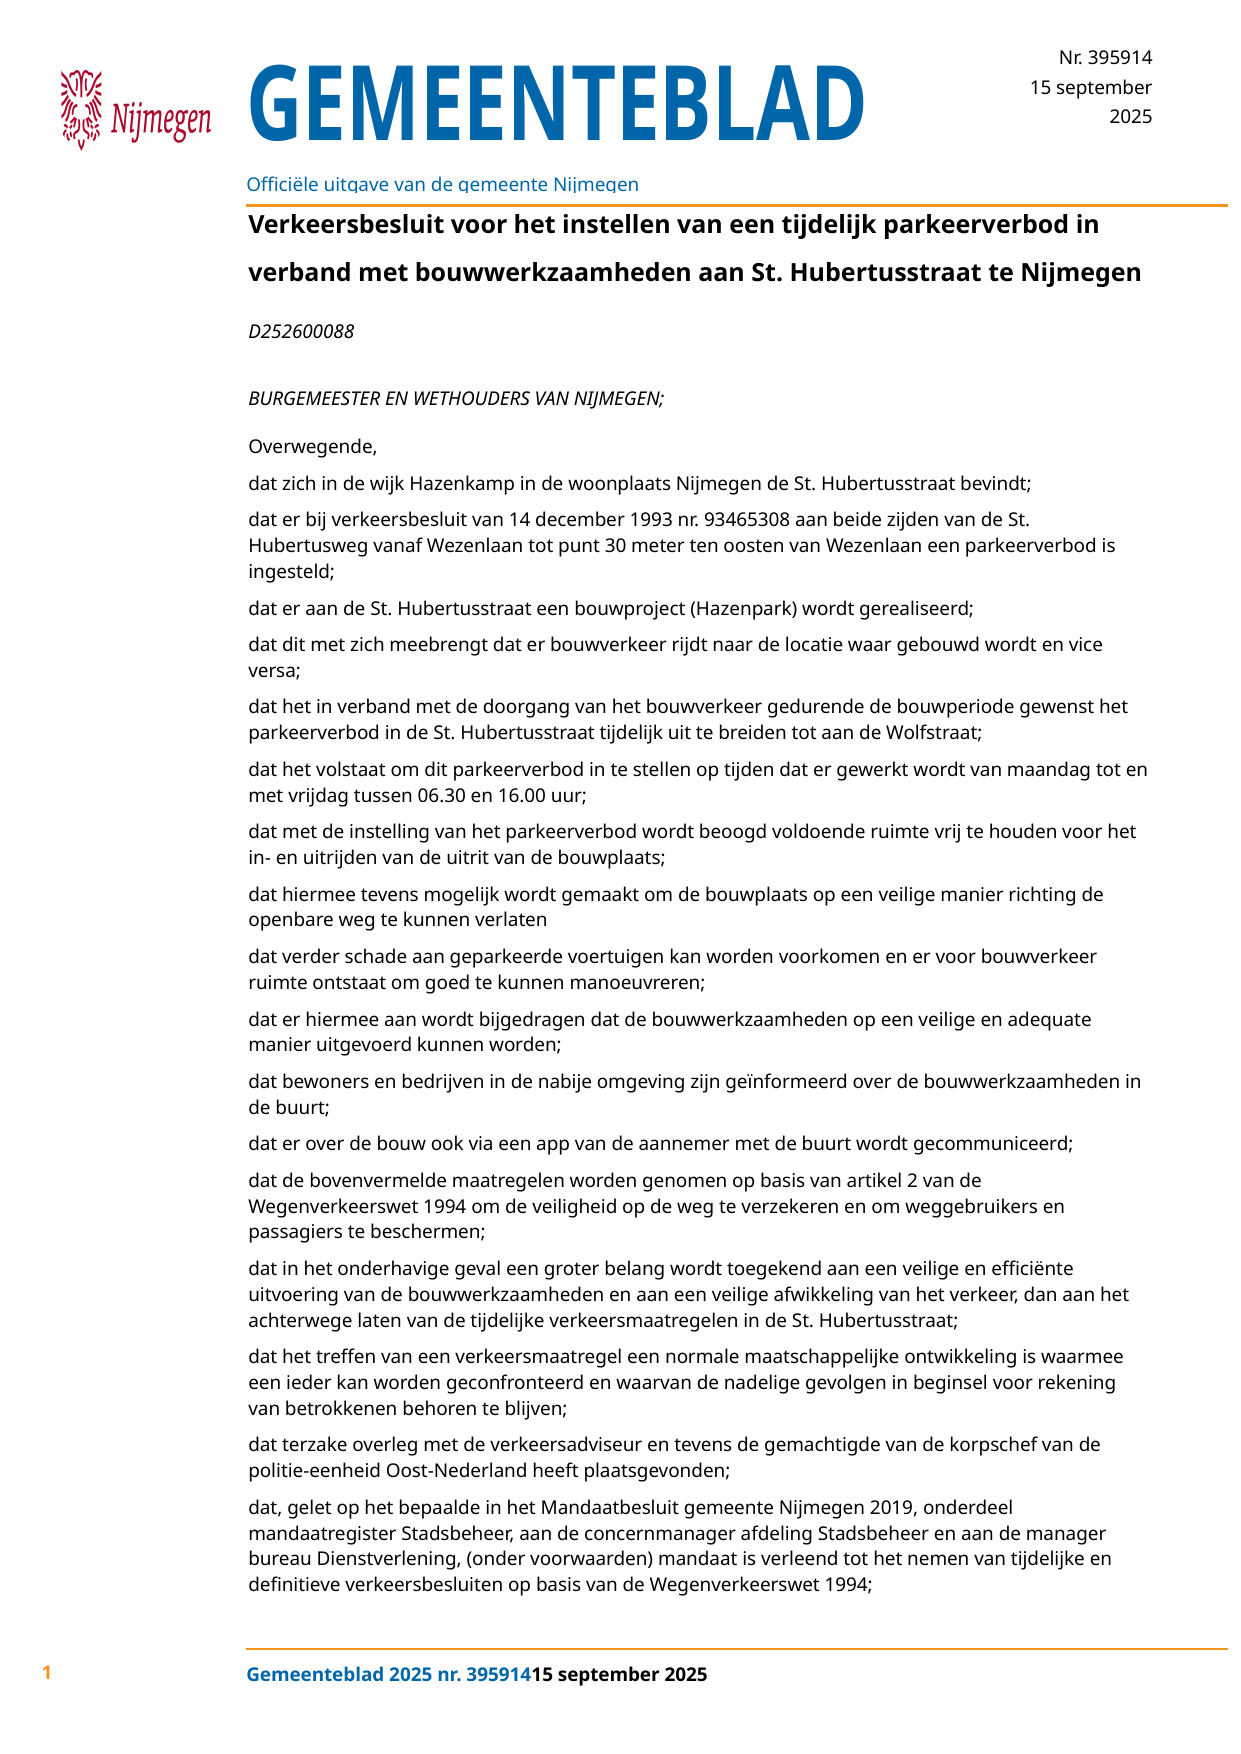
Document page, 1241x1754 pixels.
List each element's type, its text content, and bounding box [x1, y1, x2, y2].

text dat er bij verkeersbesluit van 14 december 1993 nr. 93465308 aan beide zijden van de St. Hubertusweg vanaf Wezenlaan tot punt 30 meter ten oosten van Wezenlaan een parkeerverbod is ingesteld; [248, 507, 1152, 584]
text Overwegende, [248, 433, 1152, 459]
text dat het treffen van een verkeersmaatregel een normale maatschappelijke ontwikkeling is waarmee een ieder kan worden geconfronteerd en waarvan de nadelige gevolgen in beginsel voor rekening van betrokkenen behoren te blijven; [248, 1343, 1152, 1421]
text dat terzake overleg met de verkeersadviseur en tevens de gemachtigde van de korpschef van de politie-eenheid Oost-Nederland heeft plaatsgevonden; [248, 1432, 1152, 1483]
text dat verder schade aan geparkeerde voertuigen kan worden voorkomen en er voor bouwverkeer ruimte ontstaat om goed te kunnen manoeuvreren; [248, 943, 1152, 995]
text dat de bovenvermelde maatregelen worden genomen op basis van artikel 2 van de Wegenverkeerswet 1994 om de veiligheid op de weg te verzekeren en om weggebruikers en passagiers te beschermen; [248, 1167, 1152, 1244]
text dat hiermee tevens mogelijk wordt gemaakt om de bouwplaats op een veilige manier richting de openbare weg te kunnen verlaten [248, 881, 1152, 932]
text dat in het onderhavige geval een groter belang wordt toegekend aan een veilige en efficiënte uitvoering van de bouwwerkzaamheden en aan een veilige afwikkeling van het verkeer, dan aan het achterwege laten van de tijdelijke verkeersmaatregelen in de St. Hubertusstraat; [248, 1255, 1152, 1332]
text dat bewoners en bedrijven in de nabije omgeving zijn geïnformeerd over de bouwwerkzaamheden in de buurt; [248, 1068, 1152, 1119]
text dat het in verband met de doorgang van het bouwverkeer gedurende de bouwperiode gewenst het parkeerverbod in de St. Hubertusstraat tijdelijk uit te breiden tot aan de Wolfstraat; [248, 694, 1152, 745]
text dat er over de bouw ook via een app van de aannemer met de buurt wordt gecommuniceerd; [248, 1131, 1152, 1156]
text dat het volstaat om dit parkeerverbod in te stellen op tijden dat er gewerkt wordt van maandag tot en met vrijdag tussen 06.30 en 16.00 uur; [248, 756, 1152, 808]
text Verkeersbesluit voor het instellen van een tijdelijk parkeerverbod in verband met bouwwerkzaamheden aan St. Hubertusstraat te Nijmegen [248, 207, 1152, 288]
text dat er aan de St. Hubertusstraat een bouwproject (Hazenpark) wordt gerealiseerd; [248, 595, 1152, 620]
text BURGEMEESTER EN WETHOUDERS VAN NIJMEGEN; [248, 386, 1152, 411]
text dat met de instelling van het parkeerverbod wordt beoogd voldoende ruimte vrij te houden voor het in- en uitrijden van de uitrit van de bouwplaats; [248, 818, 1152, 870]
text dat dit met zich meebrengt dat er bouwverkeer rijdt naar de locatie waar gebouwd wordt en vice versa; [248, 631, 1152, 683]
text D252600088 [248, 318, 1152, 344]
text dat er hiermee aan wordt bijgedragen dat de bouwwerkzaamheden op een veilige en adequate manier uitgevoerd kunnen worden; [248, 1006, 1152, 1057]
text dat zich in de wijk Hazenkamp in de woonplaats Nijmegen de St. Hubertusstraat bevindt; [248, 470, 1152, 496]
text dat, gelet op het bepaalde in het Mandaatbesluit gemeente Nijmegen 2019, onderdeel mandaatregister Stadsbeheer, aan de concernmanager afdeling Stadsbeheer en aan de manager bureau Dienstverlening, (onder voorwaarden) mandaat is verleend tot het nemen van tijdelijke en definitieve verkeersbesluiten op basis van de Wegenverkeerswet 1994; [248, 1494, 1152, 1597]
picture [41, 47, 231, 172]
